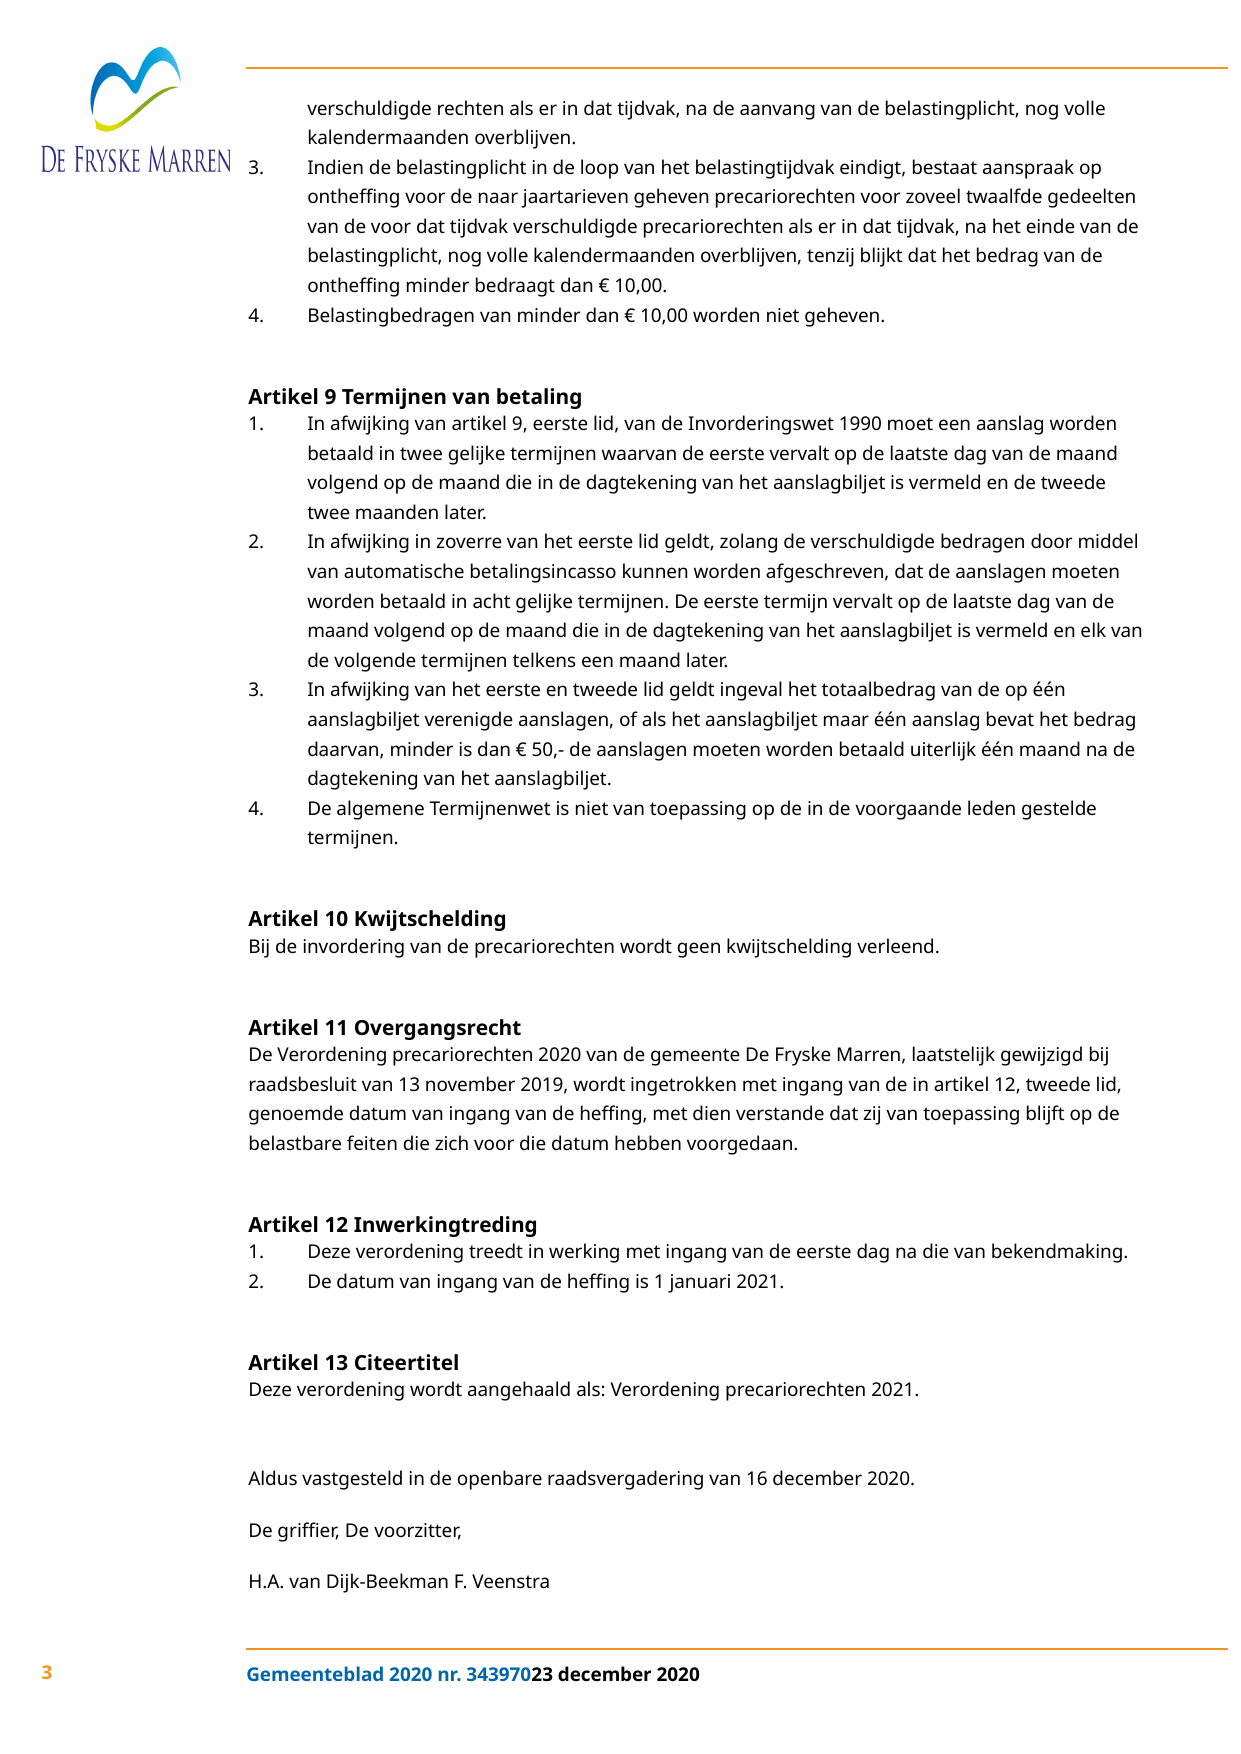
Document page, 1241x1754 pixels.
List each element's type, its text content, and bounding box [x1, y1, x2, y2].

list Belastingbedragen van minder dan € 10,00 worden niet geheven. [248, 302, 1152, 328]
text Artikel 13 Citeertitel [248, 1348, 1152, 1377]
text Bij de invordering van de precariorechten wordt geen kwijtschelding verleend. [248, 933, 1152, 959]
text De Verordening precariorechten 2020 van de gemeente De Fryske Marren, laatstelijk gewijzigd bij raadsbesluit van 13 november 2019, wordt ingetrokken met ingang van de in artikel 12, tweede lid, genoemde datum van ingang van de heffing, met dien verstande dat zij van toepassing blijft op de belastbare feiten die zich voor die datum hebben voorgedaan. [248, 1041, 1152, 1156]
list In afwijking in zoverre van het eerste lid geldt, zolang de verschuldigde bedragen door middel van automatische betalingsincasso kunnen worden afgeschreven, dat de aanslagen moeten worden betaald in acht gelijke termijnen. De eerste termijn vervalt op de laatste dag van de maand volgend op de maand die in de dagtekening van het aanslagbiljet is vermeld en elk van de volgende termijnen telkens een maand later. [248, 529, 1152, 673]
text Artikel 12 Inwerkingtreding [248, 1210, 1152, 1238]
text Artikel 10 Kwijtschelding [248, 904, 1152, 933]
list In afwijking van artikel 9, eerste lid, van de Invorderingswet 1990 moet een aanslag worden betaald in twee gelijke termijnen waarvan de eerste vervalt op de laatste dag van de maand volgend op de maand die in de dagtekening van het aanslagbiljet is vermeld en de tweede twee maanden later. [248, 410, 1152, 525]
list verschuldigde rechten als er in dat tijdvak, na de aanvang van de belastingplicht, nog volle kalendermaanden overblijven. [248, 95, 1152, 150]
list De datum van ingang van de heffing is 1 januari 2021. [248, 1268, 1152, 1294]
list Deze verordening treedt in werking met ingang van de eerste dag na die van bekendmaking. [248, 1238, 1152, 1264]
list Indien de belastingplicht in de loop van het belastingtijdvak eindigt, bestaat aanspraak op ontheffing voor de naar jaartarieven geheven precariorechten voor zoveel twaalfde gedeelten van de voor dat tijdvak verschuldigde precariorechten als er in dat tijdvak, na het einde van de belastingplicht, nog volle kalendermaanden overblijven, tenzij blijkt dat het bedrag van de ontheffing minder bedraagt dan € 10,00. [248, 154, 1152, 298]
list De algemene Termijnenwet is niet van toepassing op de in de voorgaande leden gestelde termijnen. [248, 795, 1152, 850]
text Deze verordening wordt aangehaald als: Verordening precariorechten 2021. [248, 1377, 1152, 1402]
text H.A. van Dijk-Beekman F. Veenstra [248, 1568, 1152, 1594]
text Aldus vastgesteld in de openbare raadsvergadering van 16 december 2020. [248, 1465, 1152, 1491]
text De griffier, De voorzitter, [248, 1517, 1152, 1542]
text Artikel 11 Overgangsrecht [248, 1013, 1152, 1041]
picture [41, 47, 231, 172]
list In afwijking van het eerste en tweede lid geldt ingeval het totaalbedrag van de op één aanslagbiljet verenigde aanslagen, of als het aanslagbiljet maar één aanslag bevat het bedrag daarvan, minder is dan € 50,- de aanslagen moeten worden betaald uiterlijk één maand na de dagtekening van het aanslagbiljet. [248, 677, 1152, 791]
text Artikel 9 Termijnen van betaling [248, 382, 1152, 410]
